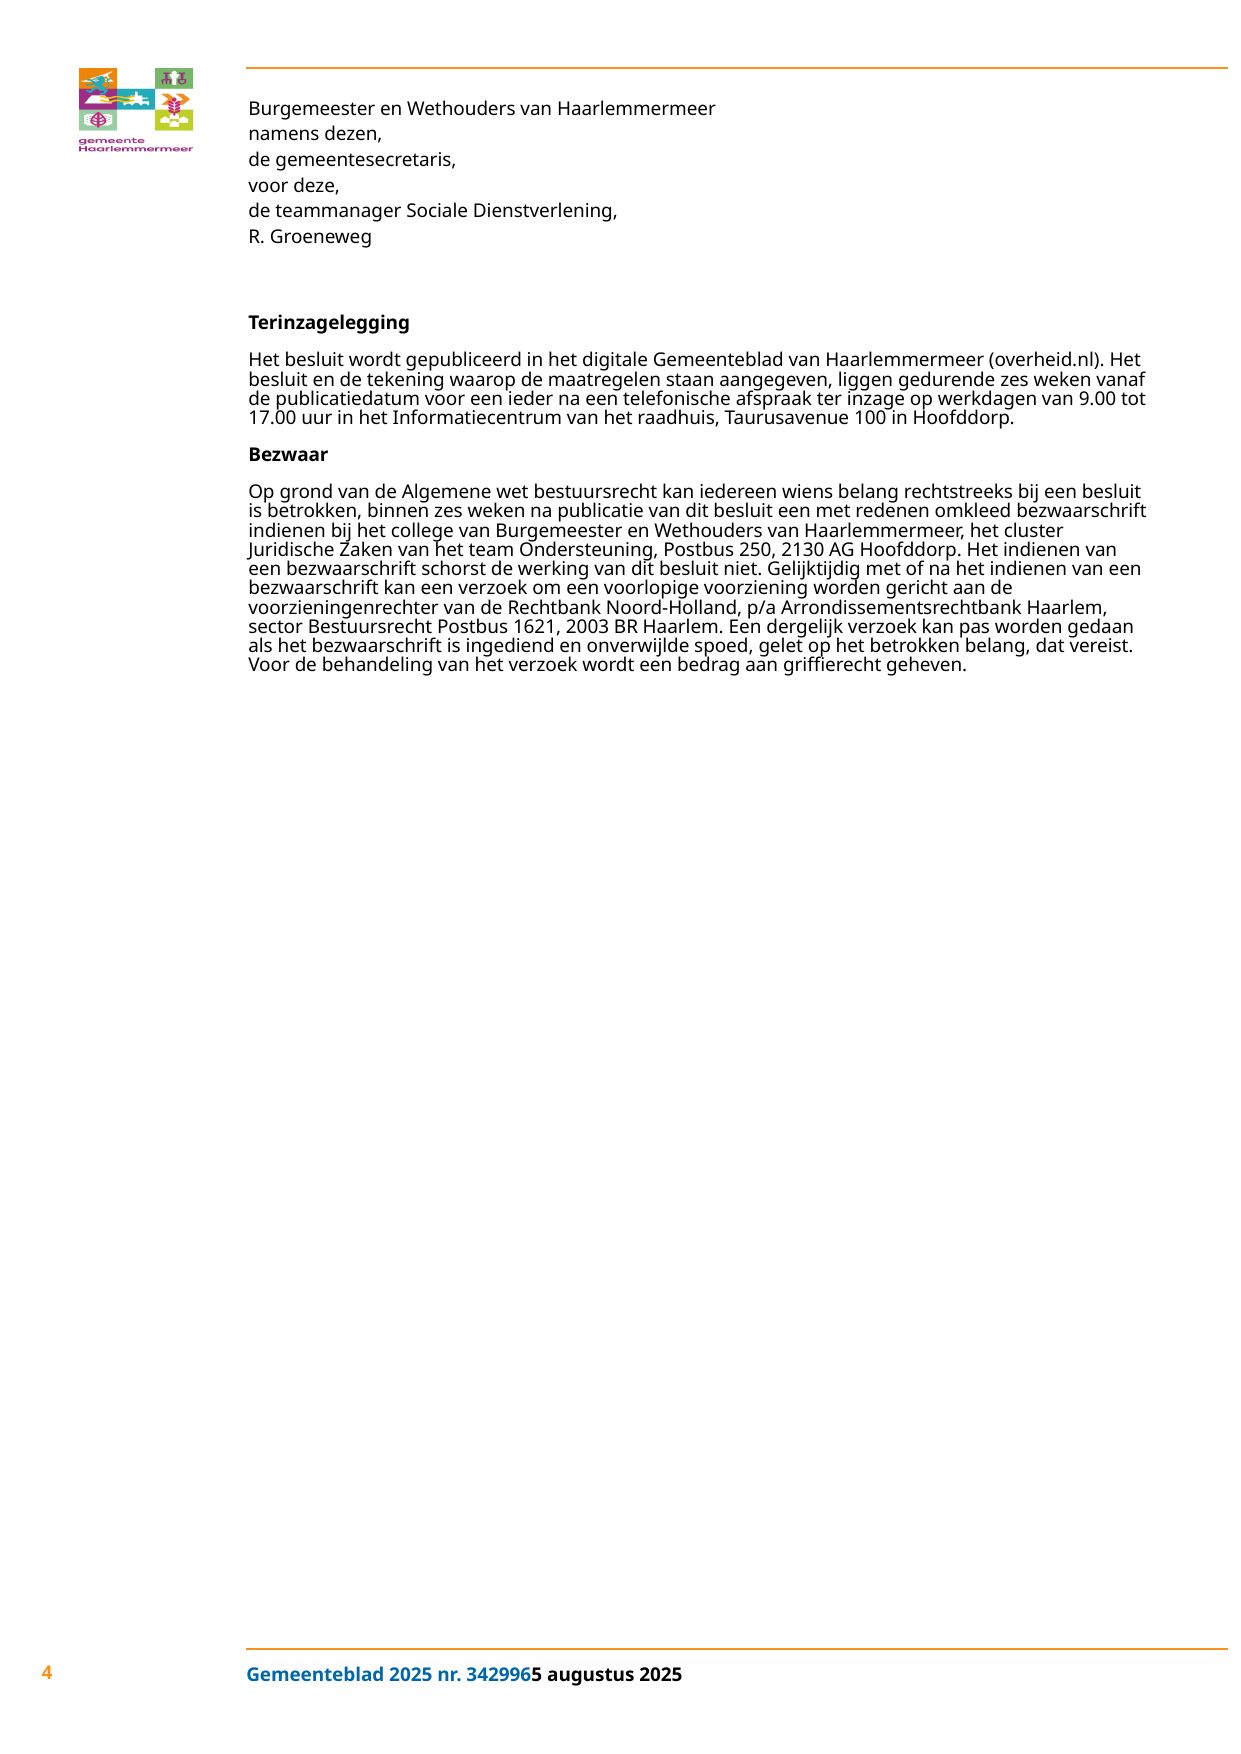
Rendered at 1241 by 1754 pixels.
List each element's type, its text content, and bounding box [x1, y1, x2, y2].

text Burgemeester en Wethouders van Haarlemmermeer [248, 95, 1152, 121]
picture [41, 47, 231, 172]
text namens dezen, [248, 121, 1152, 146]
text de gemeentesecretaris, [248, 146, 1152, 172]
text Terinzagelegging [248, 314, 1152, 333]
text R. Groeneweg [248, 223, 1152, 249]
text Bezwaar [248, 446, 1152, 465]
text Op grond van de Algemene wet bestuursrecht kan iedereen wiens belang rechtstreeks bij een besluit is betrokken, binnen zes weken na publicatie van dit besluit een met redenen omkleed bezwaarschrift indienen bij het college van Burgemeester en Wethouders van Haarlemmermeer, het cluster Juridische Zaken van het team Ondersteuning, Postbus 250, 2130 AG Hoofddorp. Het indienen van een bezwaarschrift schorst de werking van dit besluit niet. Gelijktijdig met of na het indienen van een bezwaarschrift kan een verzoek om een voorlopige voorziening worden gericht aan de voorzieningenrechter van de Rechtbank Noord-Holland, p/a Arrondissementsrechtbank Haarlem, sector Bestuursrecht Postbus 1621, 2003 BR Haarlem. Een dergelijk verzoek kan pas worden gedaan als het bezwaarschrift is ingediend en onverwijlde spoed, gelet op het betrokken belang, dat vereist. Voor de behandeling van het verzoek wordt een bedrag aan griffierecht geheven. [248, 483, 1152, 676]
text Het besluit wordt gepubliceerd in het digitale Gemeenteblad van Haarlemmermeer (overheid.nl). Het besluit en de tekening waarop de maatregelen staan aangegeven, liggen gedurende zes weken vanaf de publicatiedatum voor een ieder na een telefonische afspraak ter inzage op werkdagen van 9.00 tot 17.00 uur in het Informatiecentrum van het raadhuis, Taurusavenue 100 in Hoofddorp. [248, 351, 1152, 428]
text voor deze, [248, 172, 1152, 198]
text de teammanager Sociale Dienstverlening, [248, 198, 1152, 223]
